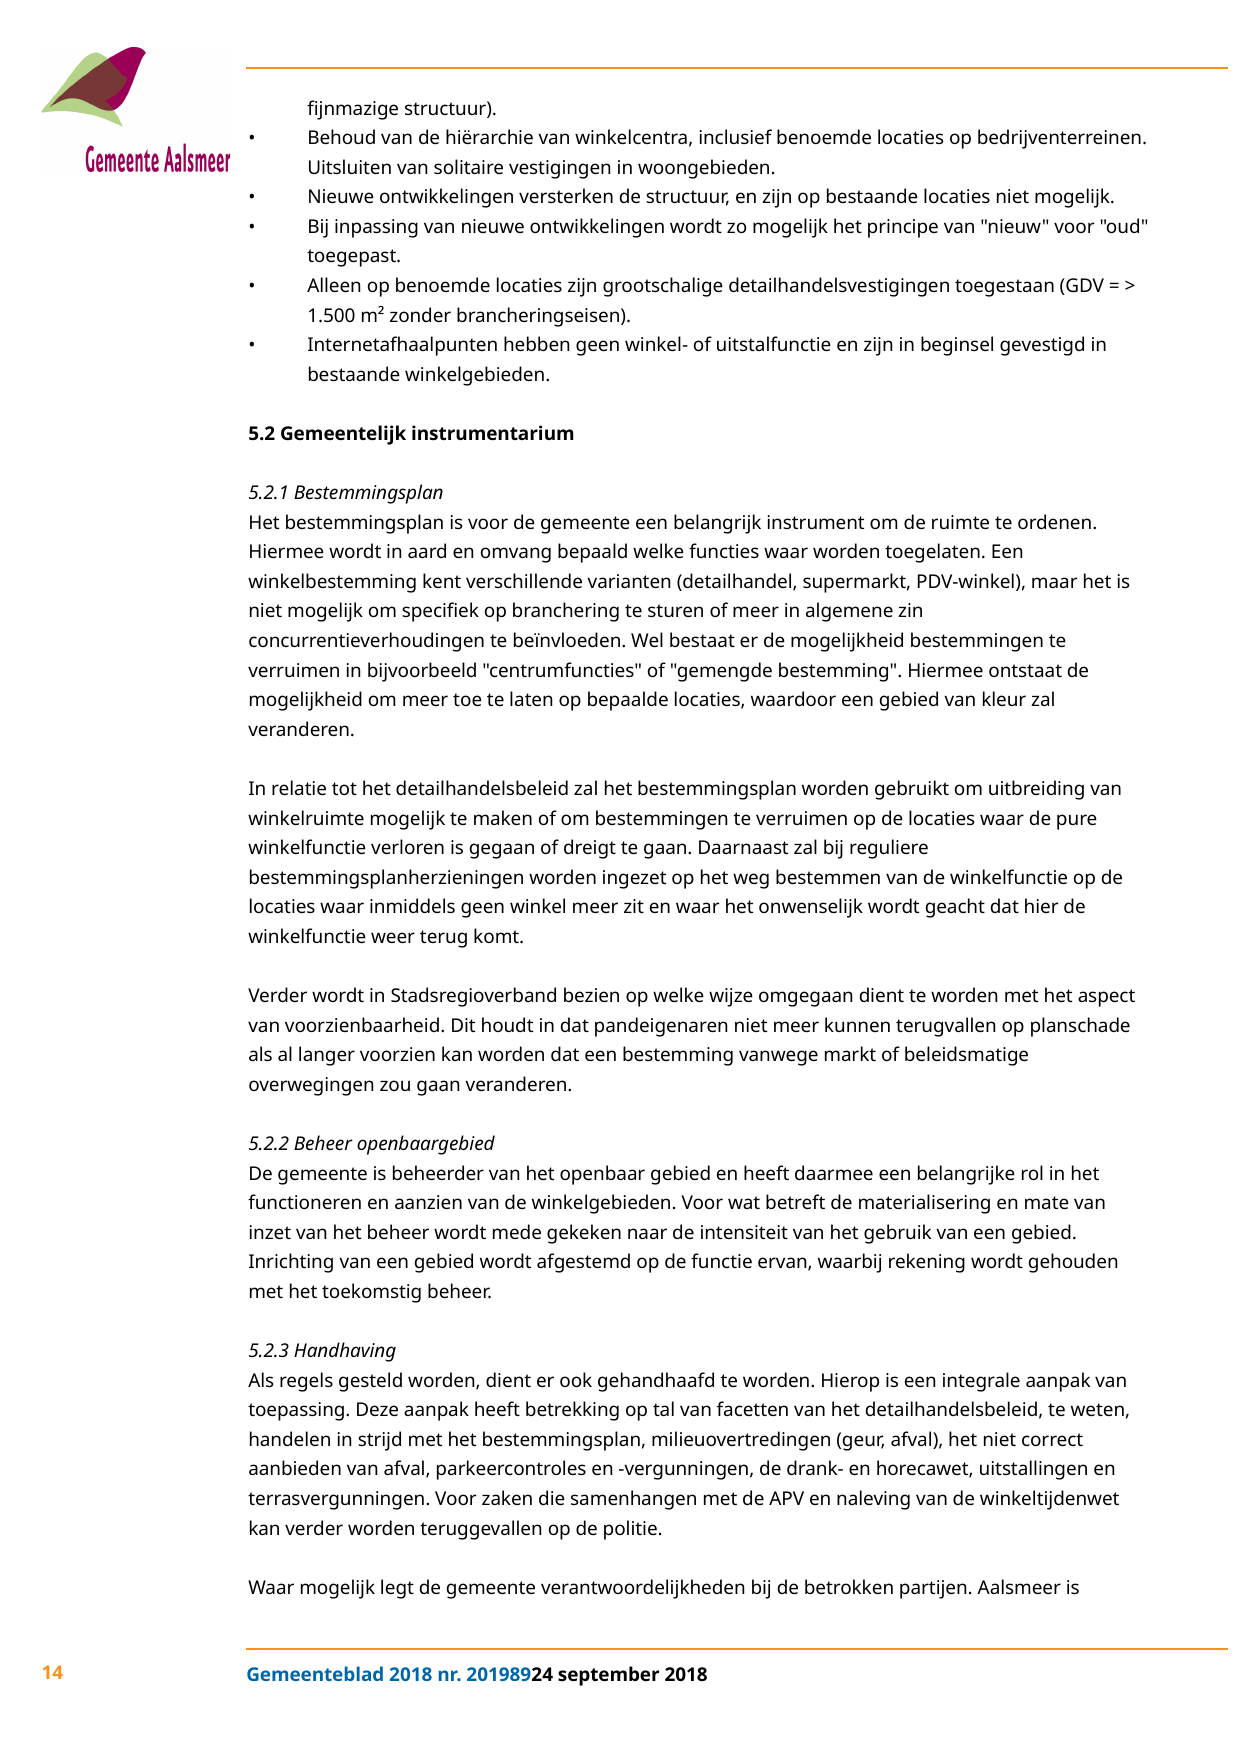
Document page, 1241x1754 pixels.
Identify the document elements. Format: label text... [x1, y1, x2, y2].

text In relatie tot het detailhandelsbeleid zal het bestemmingsplan worden gebruikt om uitbreiding van winkelruimte mogelijk te maken of om bestemmingen te verruimen op de locaties waar de pure winkelfunctie verloren is gegaan of dreigt te gaan. Daarnaast zal bij reguliere bestemmingsplanherzieningen worden ingezet op het weg bestemmen van de winkelfunctie op de locaties waar inmiddels geen winkel meer zit en waar het onwenselijk wordt geacht dat hier de winkelfunctie weer terug komt. [248, 775, 1152, 949]
list Behoud van de hiërarchie van winkelcentra, inclusief benoemde locaties op bedrijventerreinen. Uitsluiten van solitaire vestigingen in woongebieden. [248, 124, 1152, 180]
text Als regels gesteld worden, dient er ook gehandhaafd te worden. Hierop is een integrale aanpak van toepassing. Deze aanpak heeft betrekking op tal van facetten van het detailhandelsbeleid, te weten, handelen in strijd met het bestemmingsplan, milieuovertredingen (geur, afval), het niet correct aanbieden van afval, parkeercontroles en -vergunningen, de drank- en horecawet, uitstallingen en terrasvergunningen. Voor zaken die samenhangen met de APV en naleving van de winkeltijdenwet kan verder worden teruggevallen op de politie. [248, 1367, 1152, 1541]
text De gemeente is beheerder van het openbaar gebied en heeft daarmee een belangrijke rol in het functioneren en aanzien van de winkelgebieden. Voor wat betreft de materialisering en mate van inzet van het beheer wordt mede gekeken naar de intensiteit van het gebruik van een gebied. Inrichting van een gebied wordt afgestemd op de functie ervan, waarbij rekening wordt gehouden met het toekomstig beheer. [248, 1160, 1152, 1304]
text 5.2.2 Beheer openbaargebied [248, 1130, 1152, 1156]
picture [41, 47, 231, 172]
list Nieuwe ontwikkelingen versterken de structuur, en zijn op bestaande locaties niet mogelijk. [248, 183, 1152, 209]
list fijnmazige structuur). [248, 95, 1152, 121]
text 5.2.1 Bestemmingsplan [248, 479, 1152, 505]
text Waar mogelijk legt de gemeente verantwoordelijkheden bij de betrokken partijen. Aalsmeer is [248, 1574, 1152, 1600]
list Bij inpassing van nieuwe ontwikkelingen wordt zo mogelijk het principe van "nieuw" voor "oud" toegepast. [248, 213, 1152, 268]
text 5.2.3 Handhaving [248, 1337, 1152, 1363]
text Het bestemmingsplan is voor de gemeente een belangrijk instrument om de ruimte te ordenen. Hiermee wordt in aard en omvang bepaald welke functies waar worden toegelaten. Een winkelbestemming kent verschillende varianten (detailhandel, supermarkt, PDV-winkel), maar het is niet mogelijk om specifiek op branchering te sturen of meer in algemene zin concurrentieverhoudingen te beïnvloeden. Wel bestaat er de mogelijkheid bestemmingen te verruimen in bijvoorbeeld "centrumfuncties" of "gemengde bestemming". Hiermee ontstaat de mogelijkheid om meer toe te laten op bepaalde locaties, waardoor een gebied van kleur zal veranderen. [248, 509, 1152, 742]
text Verder wordt in Stadsregioverband bezien op welke wijze omgegaan dient te worden met het aspect van voorzienbaarheid. Dit houdt in dat pandeigenaren niet meer kunnen terugvallen op planschade als al langer voorzien kan worden dat een bestemming vanwege markt of beleidsmatige overwegingen zou gaan veranderen. [248, 982, 1152, 1097]
text 5.2 Gemeentelijk instrumentarium [248, 420, 1152, 446]
list Alleen op benoemde locaties zijn grootschalige detailhandelsvestigingen toegestaan (GDV = > 1.500 m² zonder brancheringseisen). [248, 272, 1152, 328]
list Internetafhaalpunten hebben geen winkel- of uitstalfunctie en zijn in beginsel gevestigd in bestaande winkelgebieden. [248, 331, 1152, 387]
